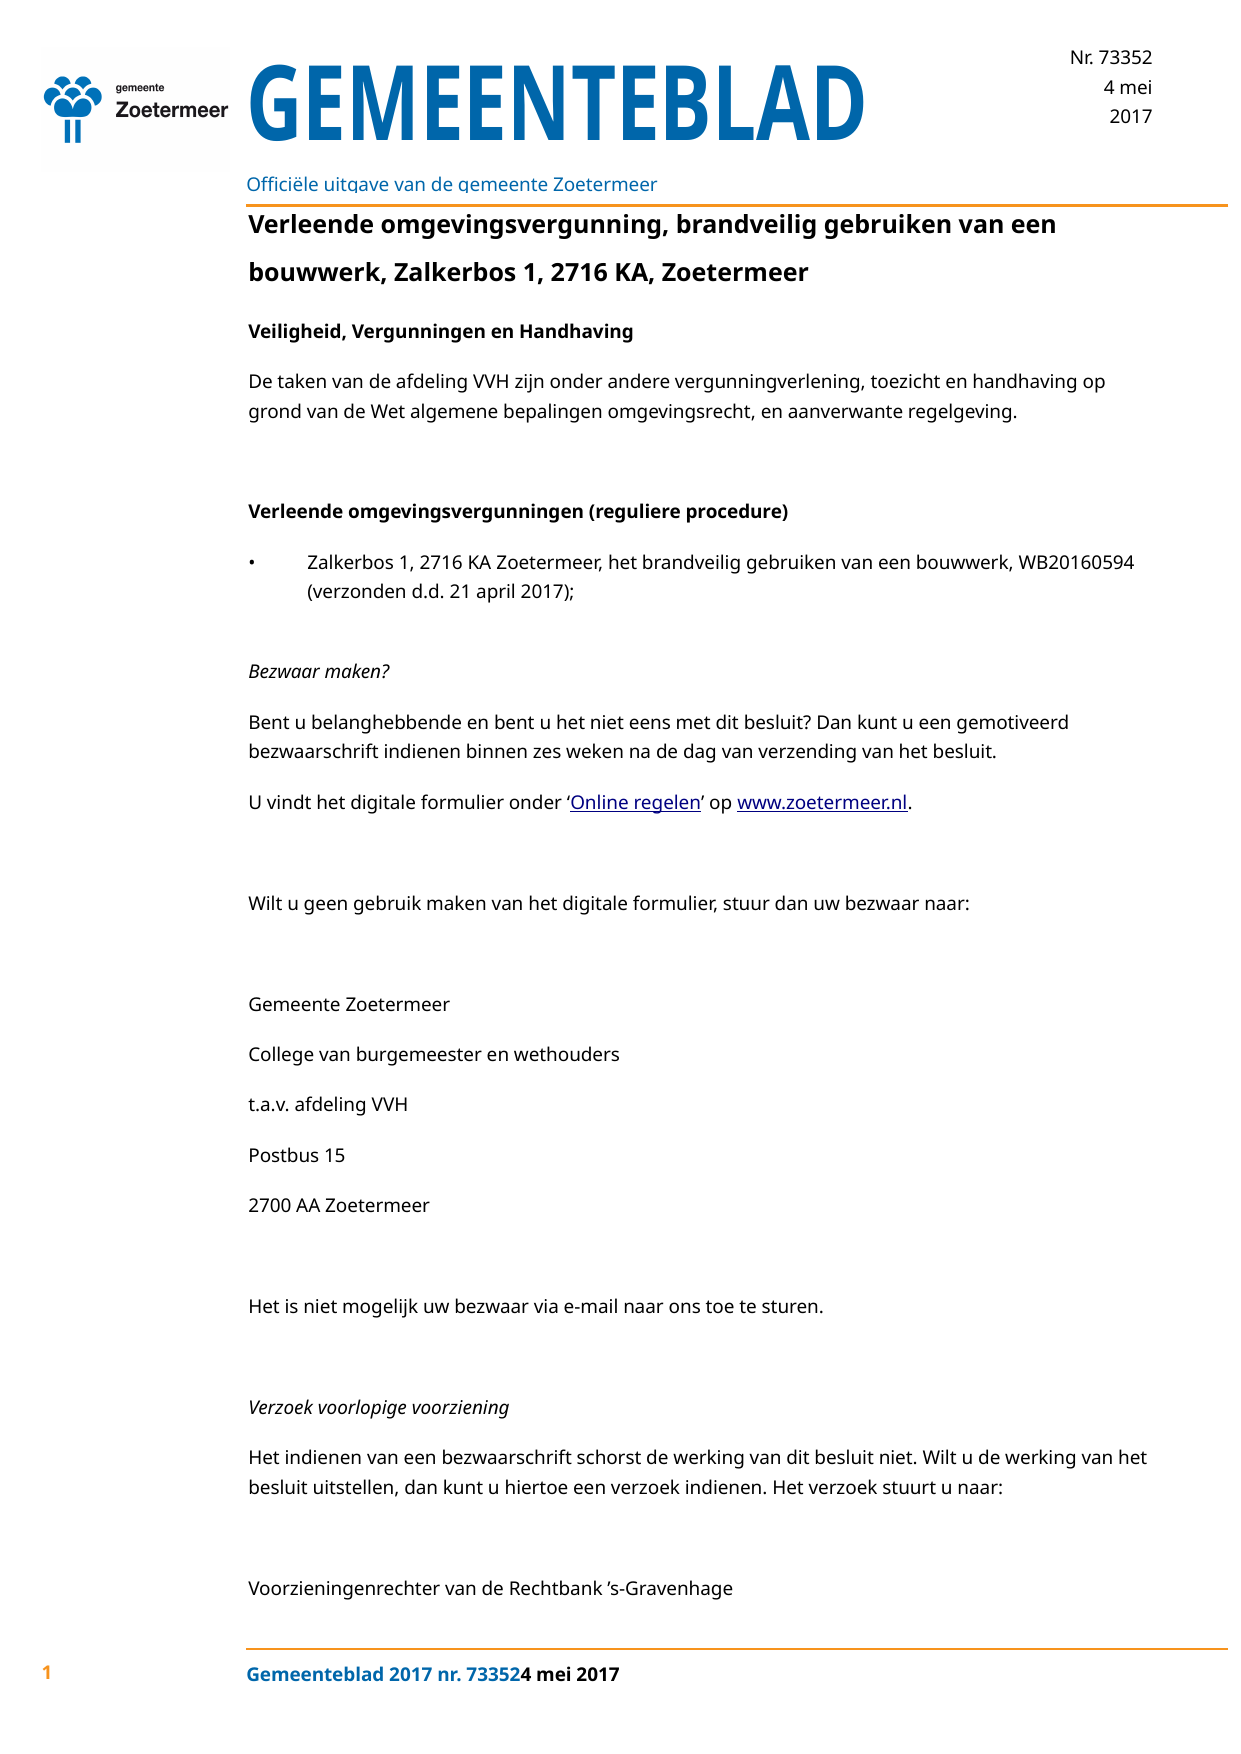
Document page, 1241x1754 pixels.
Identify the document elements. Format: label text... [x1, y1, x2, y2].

text Het is niet mogelijk uw bezwaar via e-mail naar ons toe te sturen. [248, 1293, 1152, 1319]
text Verleende omgevingsvergunning, brandveilig gebruiken van een bouwwerk, Zalkerbos 1, 2716 KA, Zoetermeer [248, 207, 1152, 288]
text Veiligheid, Vergunningen en Handhaving [248, 318, 1152, 344]
text Voorzieningenrechter van de Rechtbank ’s-Gravenhage [248, 1575, 1152, 1601]
text Wilt u geen gebruik maken van het digitale formulier, stuur dan uw bezwaar naar: [248, 890, 1152, 916]
text 2700 AA Zoetermeer [248, 1192, 1152, 1218]
text t.a.v. afdeling VVH [248, 1092, 1152, 1117]
text College van burgemeester en wethouders [248, 1041, 1152, 1067]
text De taken van de afdeling VVH zijn onder andere vergunningverlening, toezicht en handhaving op grond van de Wet algemene bepalingen omgevingsrecht, en aanverwante regelgeving. [248, 368, 1152, 424]
text Bezwaar maken? [248, 659, 1152, 684]
text Gemeente Zoetermeer [248, 991, 1152, 1017]
text U vindt het digitale formulier onder ‘Online regelen’ op www.zoetermeer.nl. [248, 789, 1152, 815]
text Verzoek voorlopige voorziening [248, 1394, 1152, 1420]
text Het indienen van een bezwaarschrift schorst de werking van dit besluit niet. Wilt u de werking van het besluit uitstellen, dan kunt u hiertoe een verzoek indienen. Het verzoek stuurt u naar: [248, 1444, 1152, 1500]
text Bent u belanghebbende en bent u het niet eens met dit besluit? Dan kunt u een gemotiveerd bezwaarschrift indienen binnen zes weken na de dag van verzending van het besluit. [248, 709, 1152, 764]
text Verleende omgevingsvergunningen (reguliere procedure) [248, 499, 1152, 524]
text Postbus 15 [248, 1142, 1152, 1168]
list Zalkerbos 1, 2716 KA Zoetermeer, het brandveilig gebruiken van een bouwwerk, WB20160594 (verzonden d.d. 21 april 2017); [248, 549, 1152, 604]
picture [41, 47, 231, 172]
